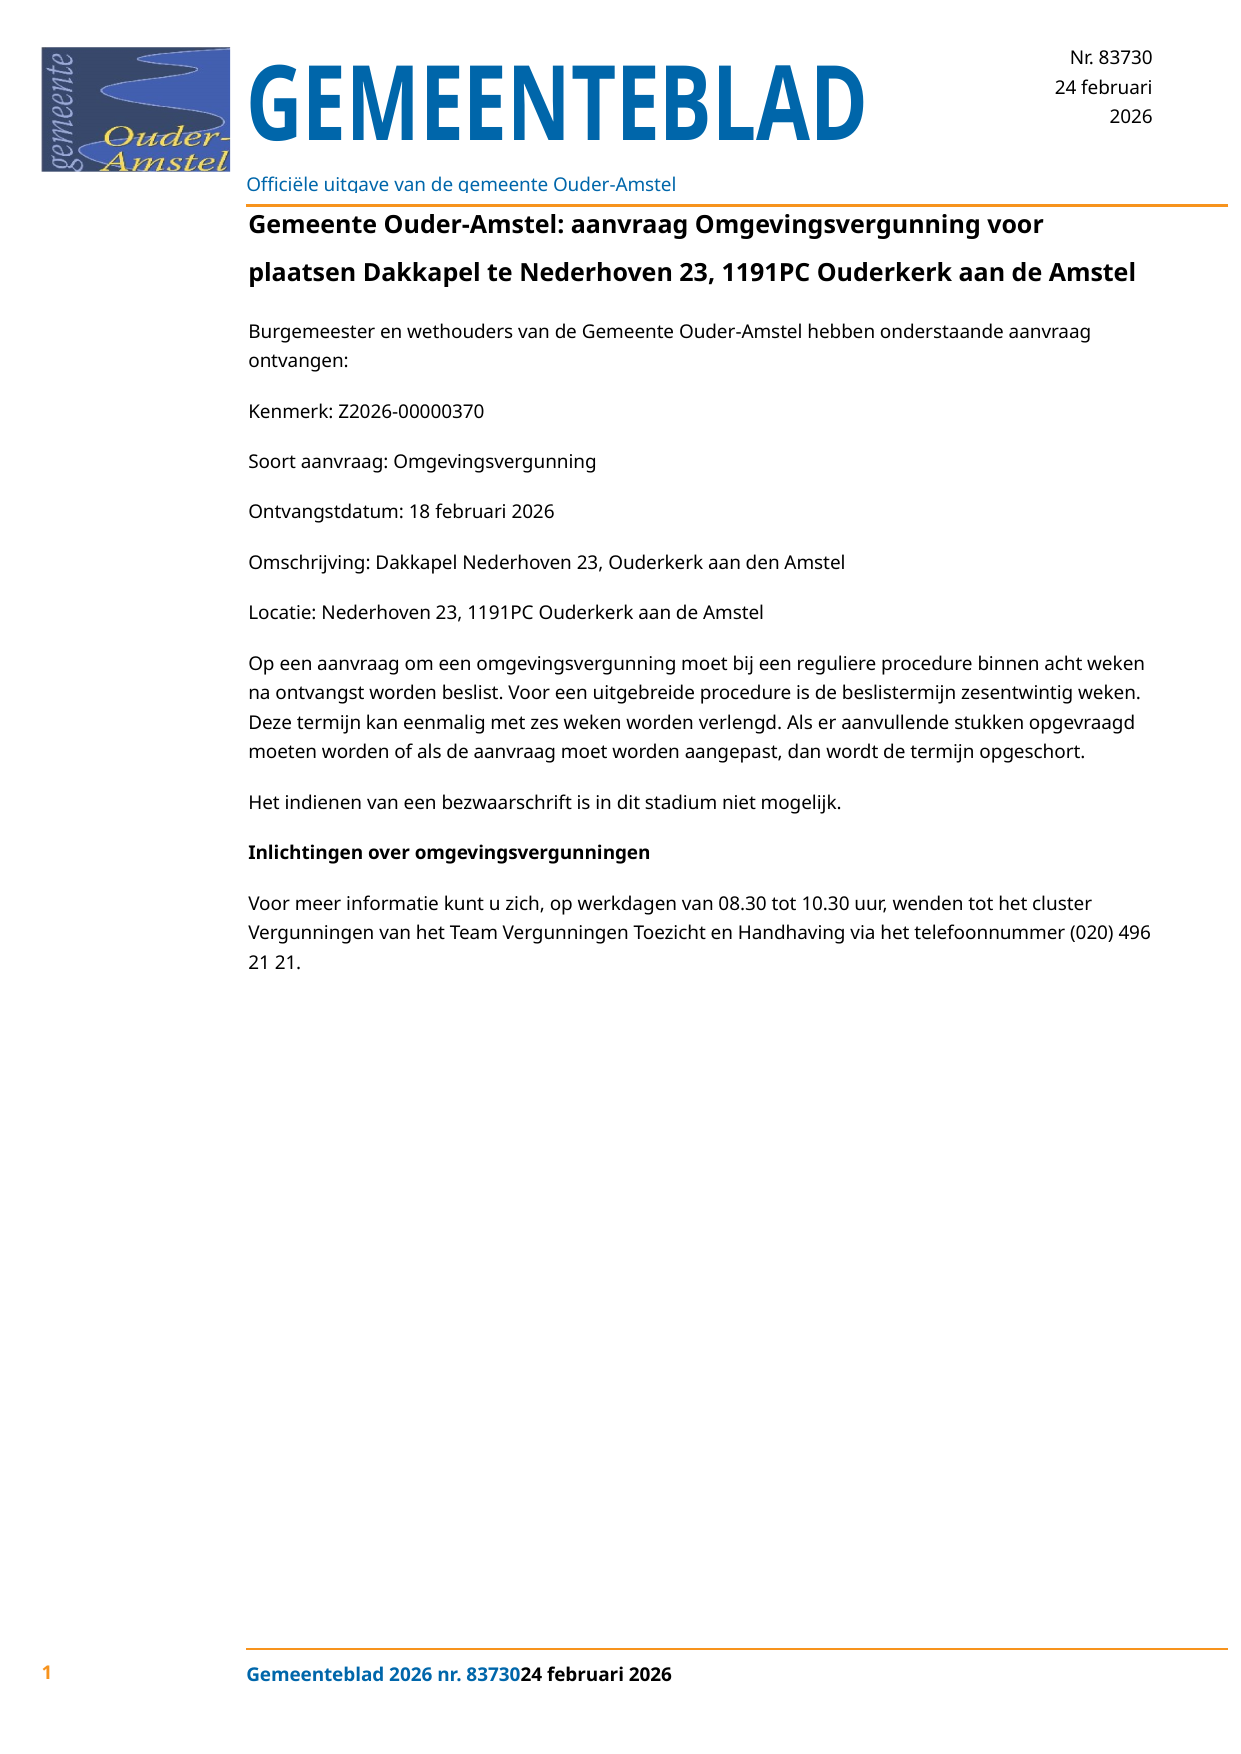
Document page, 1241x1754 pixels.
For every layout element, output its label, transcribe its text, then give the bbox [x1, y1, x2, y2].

text Soort aanvraag: Omgevingsvergunning [248, 448, 1152, 474]
text Op een aanvraag om een omgevingsvergunning moet bij een reguliere procedure binnen acht weken na ontvangst worden beslist. Voor een uitgebreide procedure is de beslistermijn zesentwintig weken. Deze termijn kan eenmalig met zes weken worden verlengd. Als er aanvullende stukken opgevraagd moeten worden of als de aanvraag moet worden aangepast, dan wordt de termijn opgeschort. [248, 650, 1152, 764]
text Omschrijving: Dakkapel Nederhoven 23, Ouderkerk aan den Amstel [248, 549, 1152, 575]
text Locatie: Nederhoven 23, 1191PC Ouderkerk aan de Amstel [248, 599, 1152, 625]
text Burgemeester en wethouders van de Gemeente Ouder-Amstel hebben onderstaande aanvraag ontvangen: [248, 318, 1152, 373]
text Het indienen van een bezwaarschrift is in dit stadium niet mogelijk. [248, 789, 1152, 815]
text Voor meer informatie kunt u zich, op werkdagen van 08.30 tot 10.30 uur, wenden tot het cluster Vergunningen van het Team Vergunningen Toezicht en Handhaving via het telefoonnummer (020) 496 21 21. [248, 890, 1152, 975]
text Kenmerk: Z2026-00000370 [248, 398, 1152, 424]
text Gemeente Ouder-Amstel: aanvraag Omgevingsvergunning voor plaatsen Dakkapel te Nederhoven 23, 1191PC Ouderkerk aan de Amstel [248, 207, 1152, 288]
text Inlichtingen over omgevingsvergunningen [248, 839, 1152, 865]
picture [41, 47, 231, 172]
text Ontvangstdatum: 18 februari 2026 [248, 499, 1152, 524]
